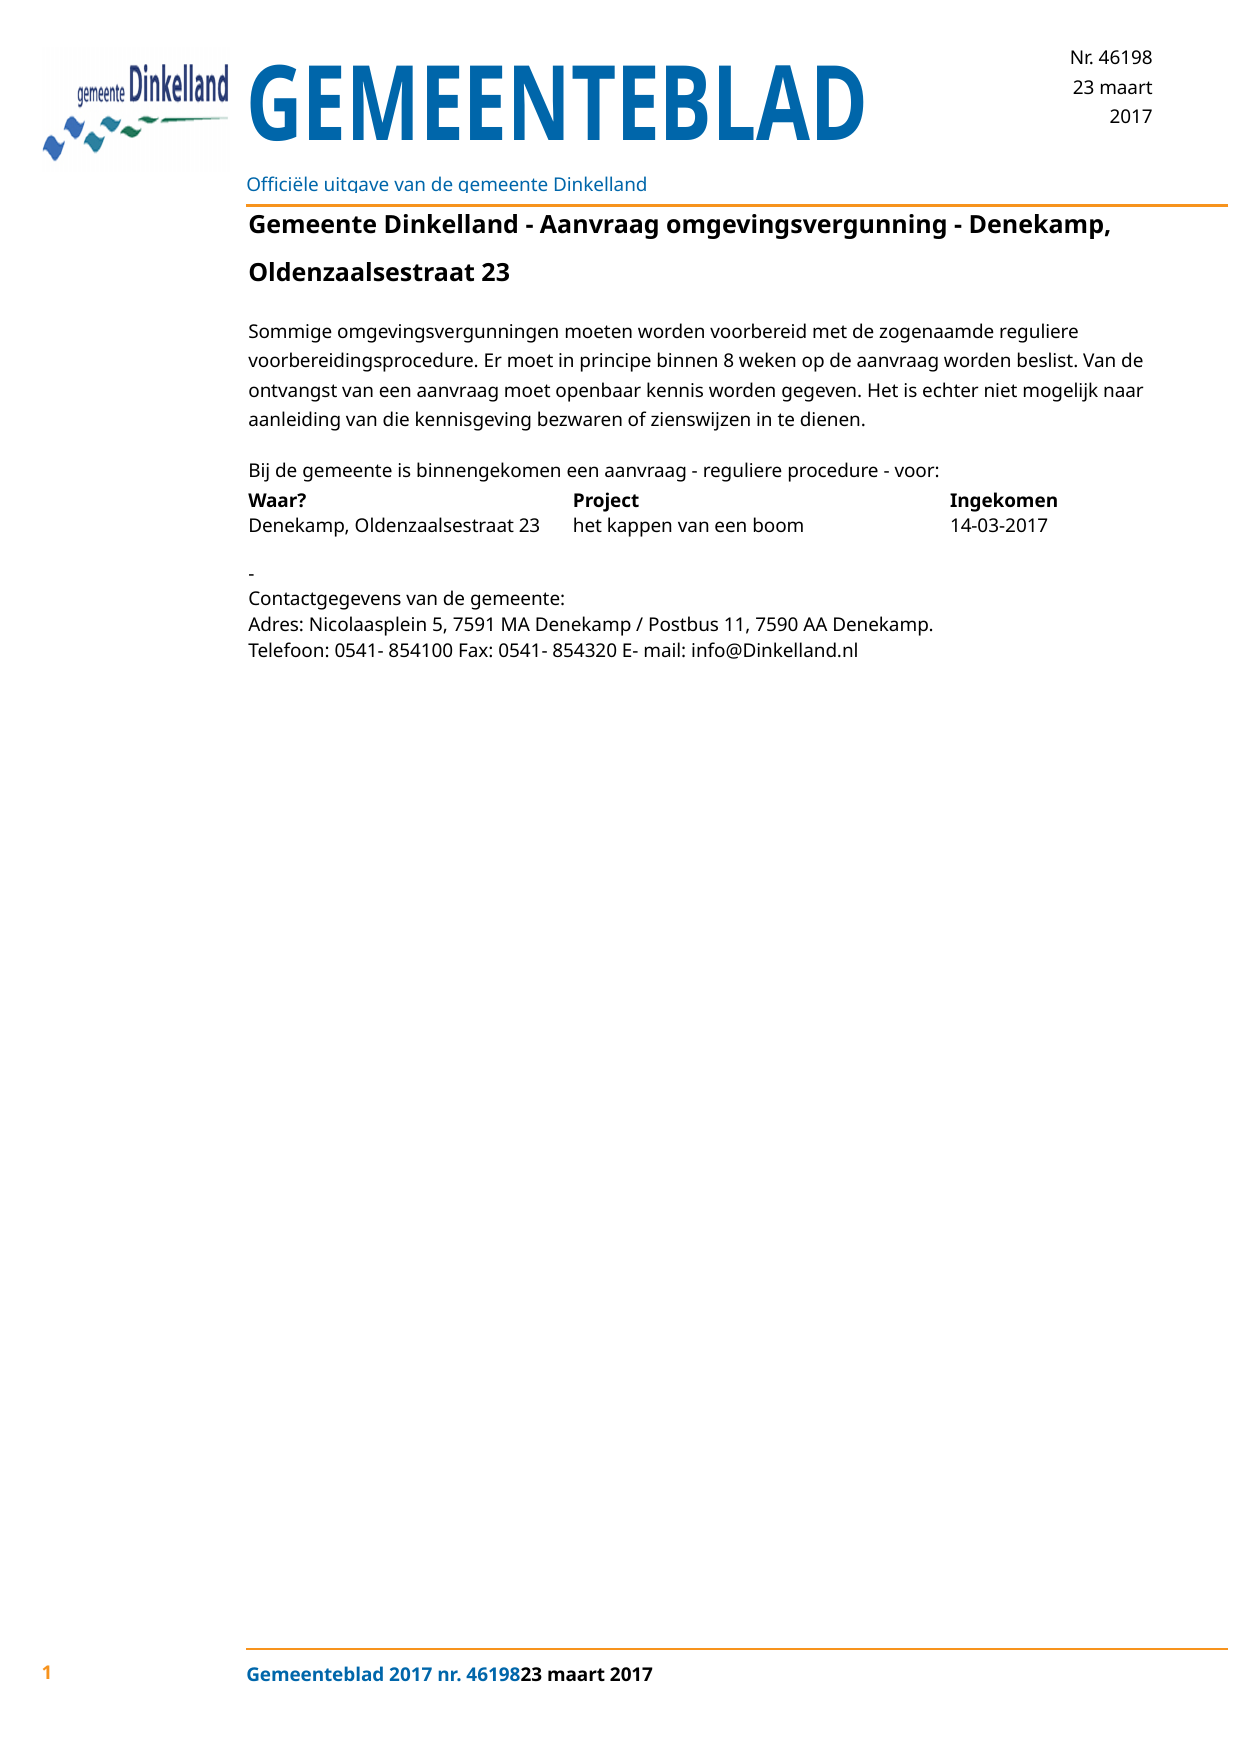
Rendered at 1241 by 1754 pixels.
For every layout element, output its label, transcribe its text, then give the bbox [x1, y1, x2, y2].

text Telefoon: 0541- 854100 Fax: 0541- 854320 E- mail: info@Dinkelland.nl [248, 637, 1152, 663]
text Sommige omgevingsvergunningen moeten worden voorbereid met de zogenaamde reguliere voorbereidingsprocedure. Er moet in principe binnen 8 weken op de aanvraag worden beslist. Van de ontvangst van een aanvraag moet openbaar kennis worden gegeven. Het is echter niet mogelijk naar aanleiding van die kennisgeving bezwaren of zienswijzen in te dienen. [248, 318, 1152, 432]
picture [41, 47, 231, 172]
text Gemeente Dinkelland - Aanvraag omgevingsvergunning - Denekamp, Oldenzaalsestraat 23 [248, 207, 1152, 288]
table_header Ingekomen [950, 487, 1152, 512]
text Adres: Nicolaasplein 5, 7591 MA Denekamp / Postbus 11, 7590 AA Denekamp. [248, 611, 1152, 637]
table_header Waar? [248, 487, 573, 512]
table_header Project [573, 487, 950, 512]
table_cell 14-03-2017 [950, 513, 1152, 538]
table_cell Denekamp, Oldenzaalsestraat 23 [248, 513, 573, 538]
text - [248, 560, 1152, 585]
table_cell het kappen van een boom [573, 513, 950, 538]
text Bij de gemeente is binnengekomen een aanvraag - reguliere procedure - voor: [248, 457, 1152, 483]
text Contactgegevens van de gemeente: [248, 585, 1152, 611]
